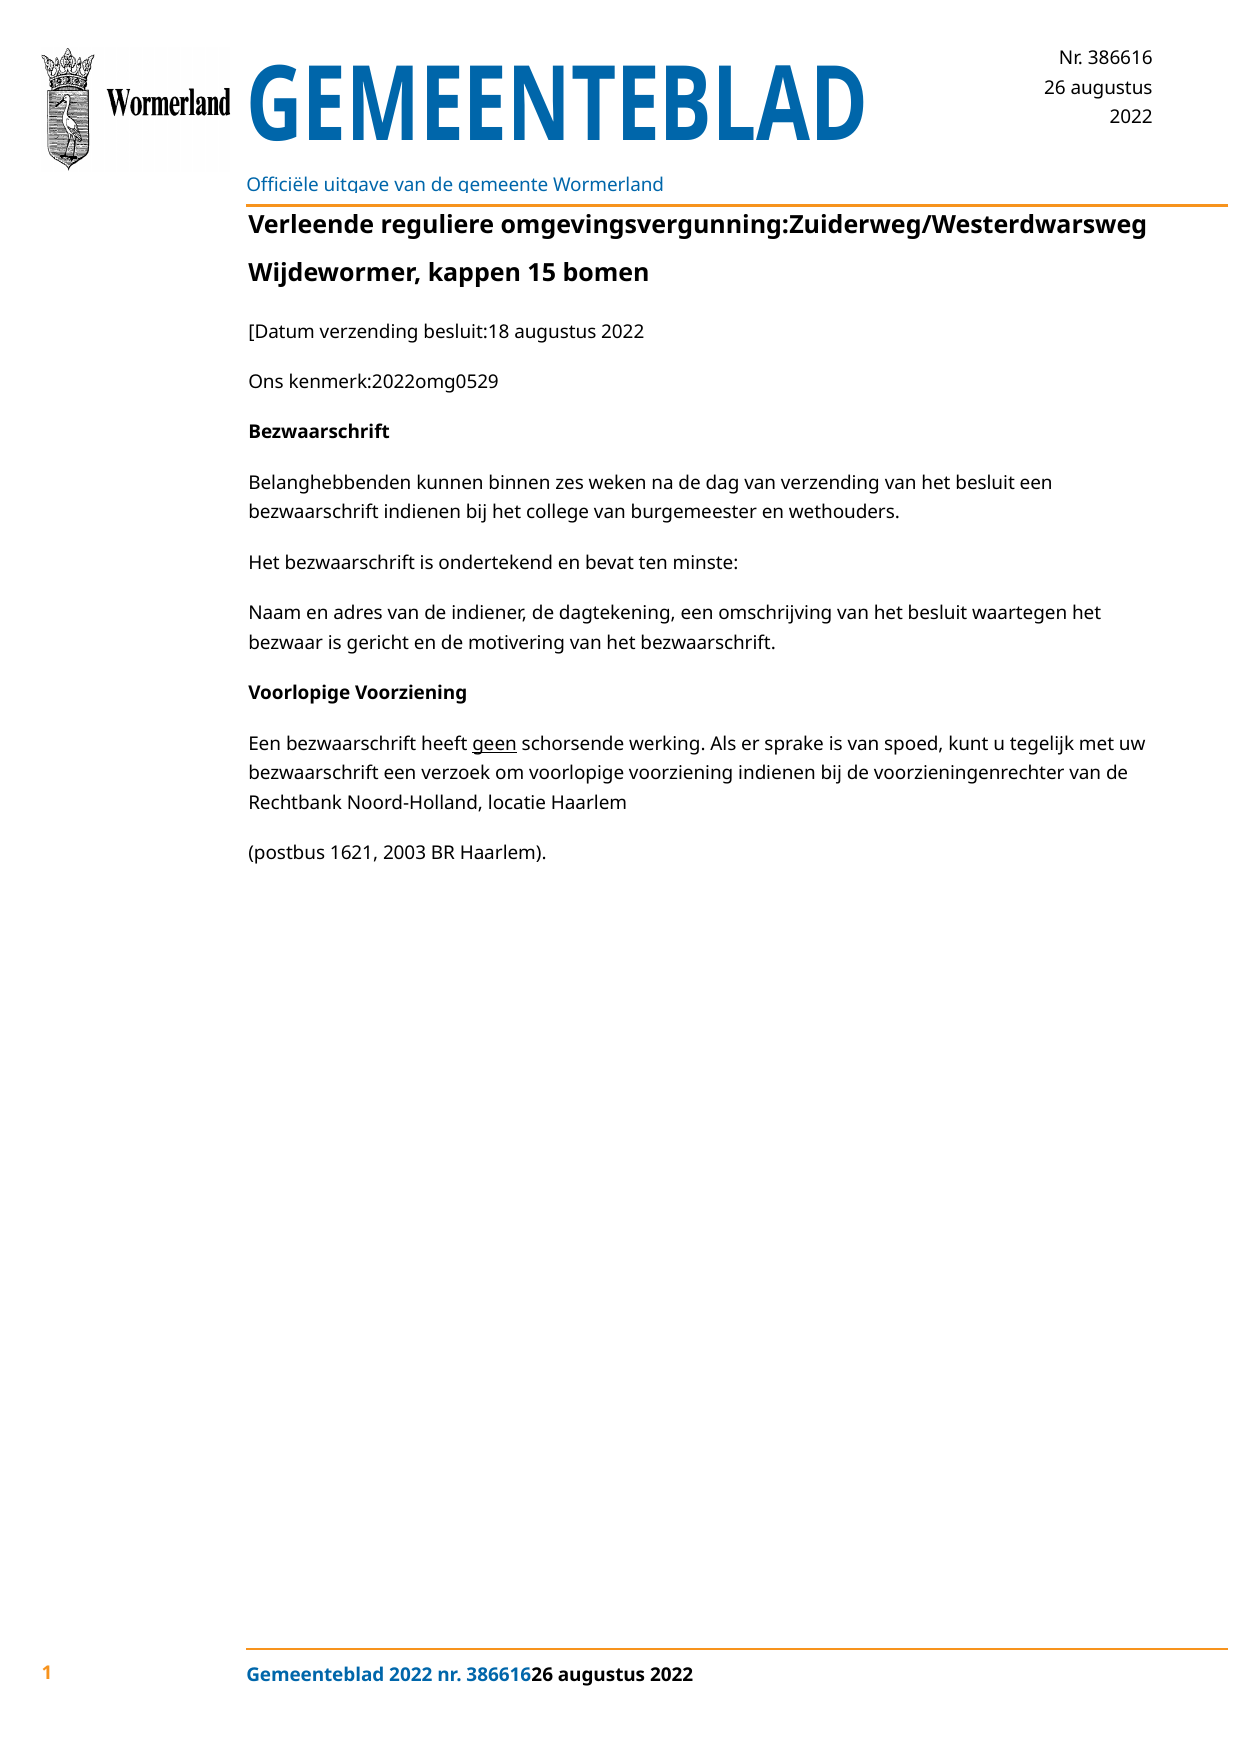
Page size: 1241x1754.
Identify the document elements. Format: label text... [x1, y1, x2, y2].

text Belanghebbenden kunnen binnen zes weken na de dag van verzending van het besluit een bezwaarschrift indienen bij het college van burgemeester en wethouders. [248, 469, 1152, 524]
text (postbus 1621, 2003 BR Haarlem). [248, 839, 1152, 865]
picture [41, 47, 231, 172]
text Ons kenmerk:2022omg0529 [248, 368, 1152, 394]
text Voorlopige Voorziening [248, 679, 1152, 705]
text [Datum verzending besluit:18 augustus 2022 [248, 318, 1152, 344]
text Bezwaarschrift [248, 419, 1152, 444]
text Naam en adres van de indiener, de dagtekening, een omschrijving van het besluit waartegen het bezwaar is gericht en de motivering van het bezwaarschrift. [248, 599, 1152, 655]
text Verleende reguliere omgevingsvergunning:Zuiderweg/Westerdwarsweg Wijdewormer, kappen 15 bomen [248, 207, 1152, 288]
text Een bezwaarschrift heeft geen schorsende werking. Als er sprake is van spoed, kunt u tegelijk met uw bezwaarschrift een verzoek om voorlopige voorziening indienen bij de voorzieningenrechter van de Rechtbank Noord-Holland, locatie Haarlem [248, 730, 1152, 815]
text Het bezwaarschrift is ondertekend en bevat ten minste: [248, 549, 1152, 575]
